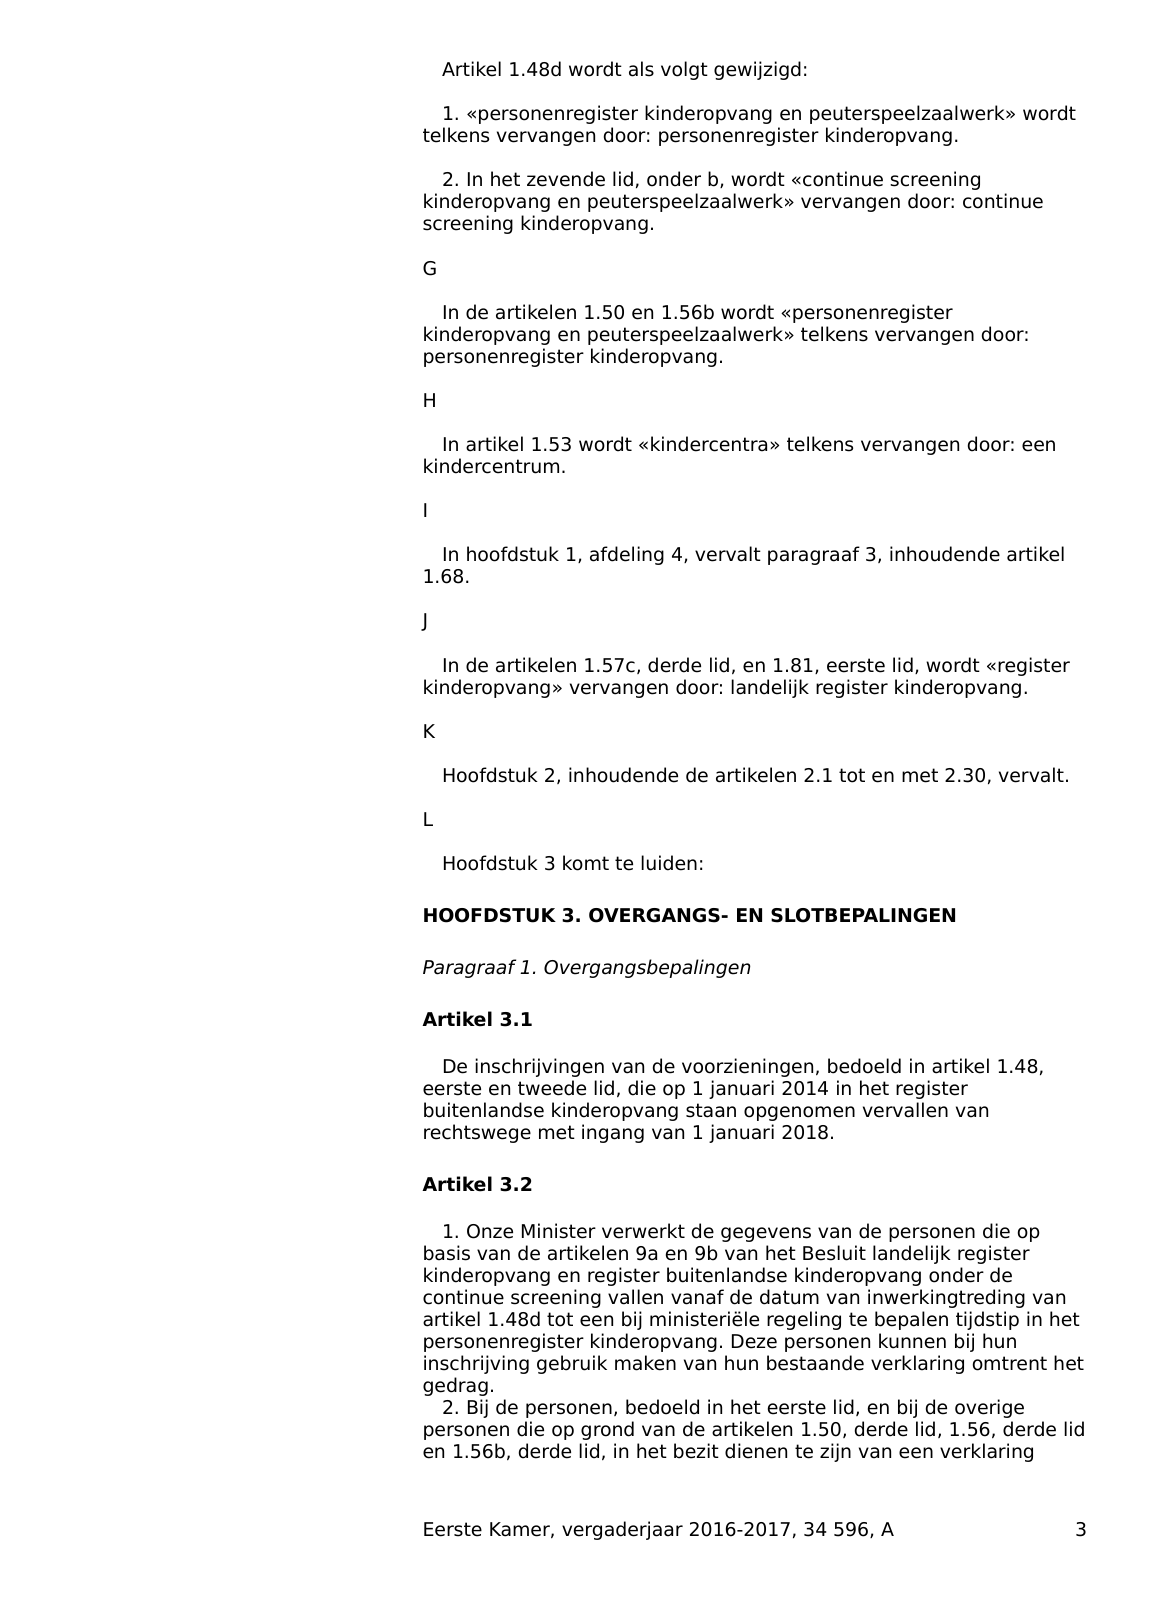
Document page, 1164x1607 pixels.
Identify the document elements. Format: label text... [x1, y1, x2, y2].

subtitle HOOFDSTUK 3. OVERGANGS- EN SLOTBEPALINGEN [422, 905, 1087, 927]
text In de artikelen 1.50 en 1.56b wordt «personenregister kinderopvang en peuterspeelzaalwerk» telkens vervangen door: personenregister kinderopvang. [422, 302, 1087, 368]
text 2. In het zevende lid, onder b, wordt «continue screening kinderopvang en peuterspeelzaalwerk» vervangen door: continue screening kinderopvang. [422, 169, 1087, 235]
subtitle Artikel 3.1 [422, 1009, 1087, 1031]
text 1. «personenregister kinderopvang en peuterspeelzaalwerk» wordt telkens vervangen door: personenregister kinderopvang. [422, 103, 1087, 147]
text Hoofdstuk 2, inhoudende de artikelen 2.1 tot en met 2.30, vervalt. [422, 765, 1087, 787]
text K [422, 721, 1087, 743]
text Artikel 1.48d wordt als volgt gewijzigd: [422, 59, 1087, 81]
text G [422, 257, 1087, 279]
text In hoofdstuk 1, afdeling 4, vervalt paragraaf 3, inhoudende artikel 1.68. [422, 544, 1087, 588]
subtitle Artikel 3.2 [422, 1174, 1087, 1196]
text In artikel 1.53 wordt «kindercentra» telkens vervangen door: een kindercentrum. [422, 434, 1087, 478]
text I [422, 500, 1087, 522]
text L [422, 809, 1087, 831]
text 1. Onze Minister verwerkt de gegevens van de personen die op basis van de artikelen 9a en 9b van het Besluit landelijk register kinderopvang en register buitenlandse kinderopvang onder de continue screening vallen vanaf de datum van inwerkingtreding van artikel 1.48d tot een bij ministeriële regeling te bepalen tijdstip in het personenregister kinderopvang. Deze personen kunnen bij hun inschrijving gebruik maken van hun bestaande verklaring omtrent het gedrag. [422, 1221, 1087, 1397]
subtitle Paragraaf 1. Overgangsbepalingen [422, 957, 1087, 979]
text De inschrijvingen van de voorzieningen, bedoeld in artikel 1.48, eerste en tweede lid, die op 1 januari 2014 in het register buitenlandse kinderopvang staan opgenomen vervallen van rechtswege met ingang van 1 januari 2018. [422, 1056, 1087, 1144]
text Hoofdstuk 3 komt te luiden: [422, 853, 1087, 875]
text H [422, 390, 1087, 412]
text J [422, 610, 1087, 632]
text In de artikelen 1.57c, derde lid, en 1.81, eerste lid, wordt «register kinderopvang» vervangen door: landelijk register kinderopvang. [422, 654, 1087, 698]
text 2. Bij de personen, bedoeld in het eerste lid, en bij de overige personen die op grond van de artikelen 1.50, derde lid, 1.56, derde lid en 1.56b, derde lid, in het bezit dienen te zijn van een verklaring [422, 1397, 1087, 1463]
